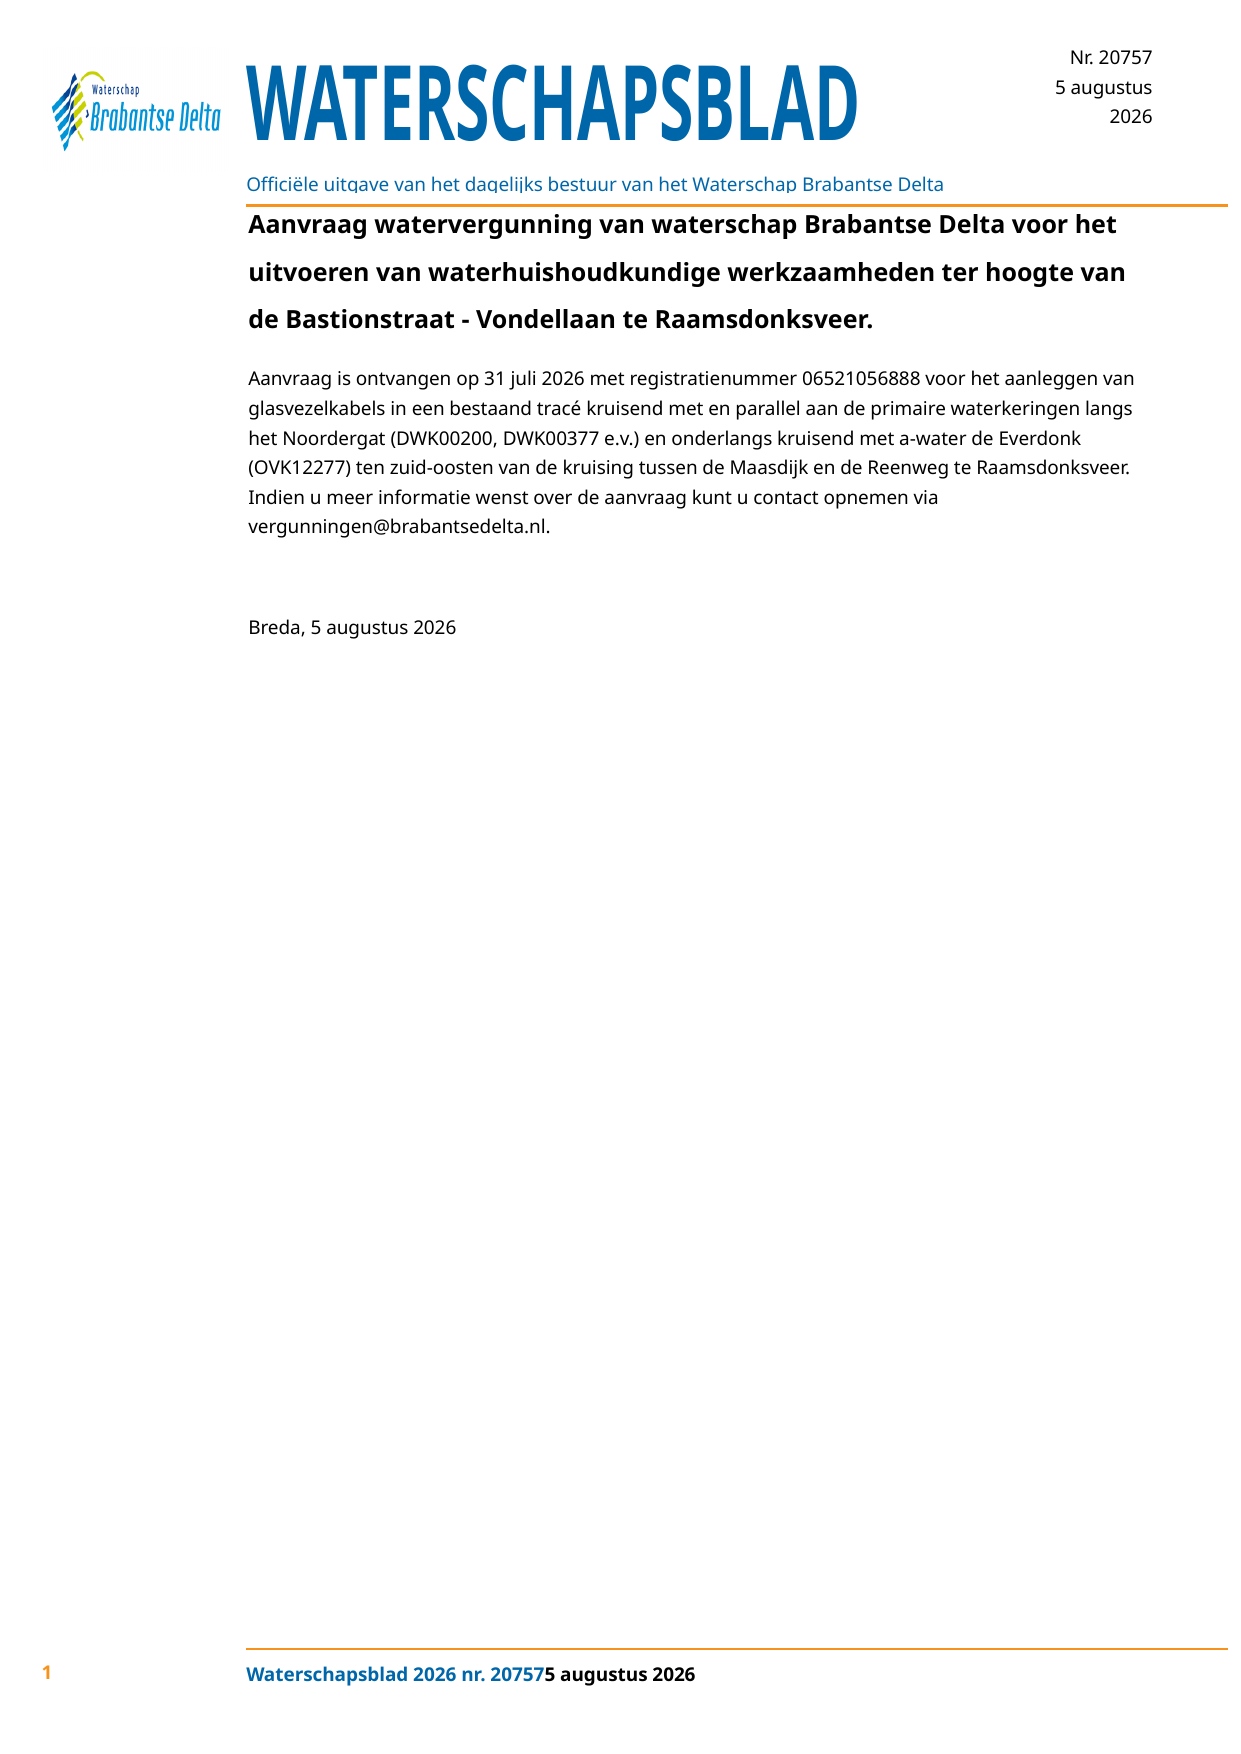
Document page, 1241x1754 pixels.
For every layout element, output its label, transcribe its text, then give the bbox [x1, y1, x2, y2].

text Breda, 5 augustus 2026 [248, 614, 1152, 640]
picture [41, 47, 231, 172]
text Aanvraag is ontvangen op 31 juli 2026 met registratienummer 06521056888 voor het aanleggen van glasvezelkabels in een bestaand tracé kruisend met en parallel aan de primaire waterkeringen langs het Noordergat (DWK00200, DWK00377 e.v.) en onderlangs kruisend met a-water de Everdonk (OVK12277) ten zuid-oosten van de kruising tussen de Maasdijk en de Reenweg te Raamsdonksveer. Indien u meer informatie wenst over de aanvraag kunt u contact opnemen via vergunningen@brabantsedelta.nl. [248, 366, 1152, 539]
text Aanvraag watervergunning van waterschap Brabantse Delta voor het uitvoeren van waterhuishoudkundige werkzaamheden ter hoogte van de Bastionstraat - Vondellaan te Raamsdonksveer. [248, 207, 1152, 336]
